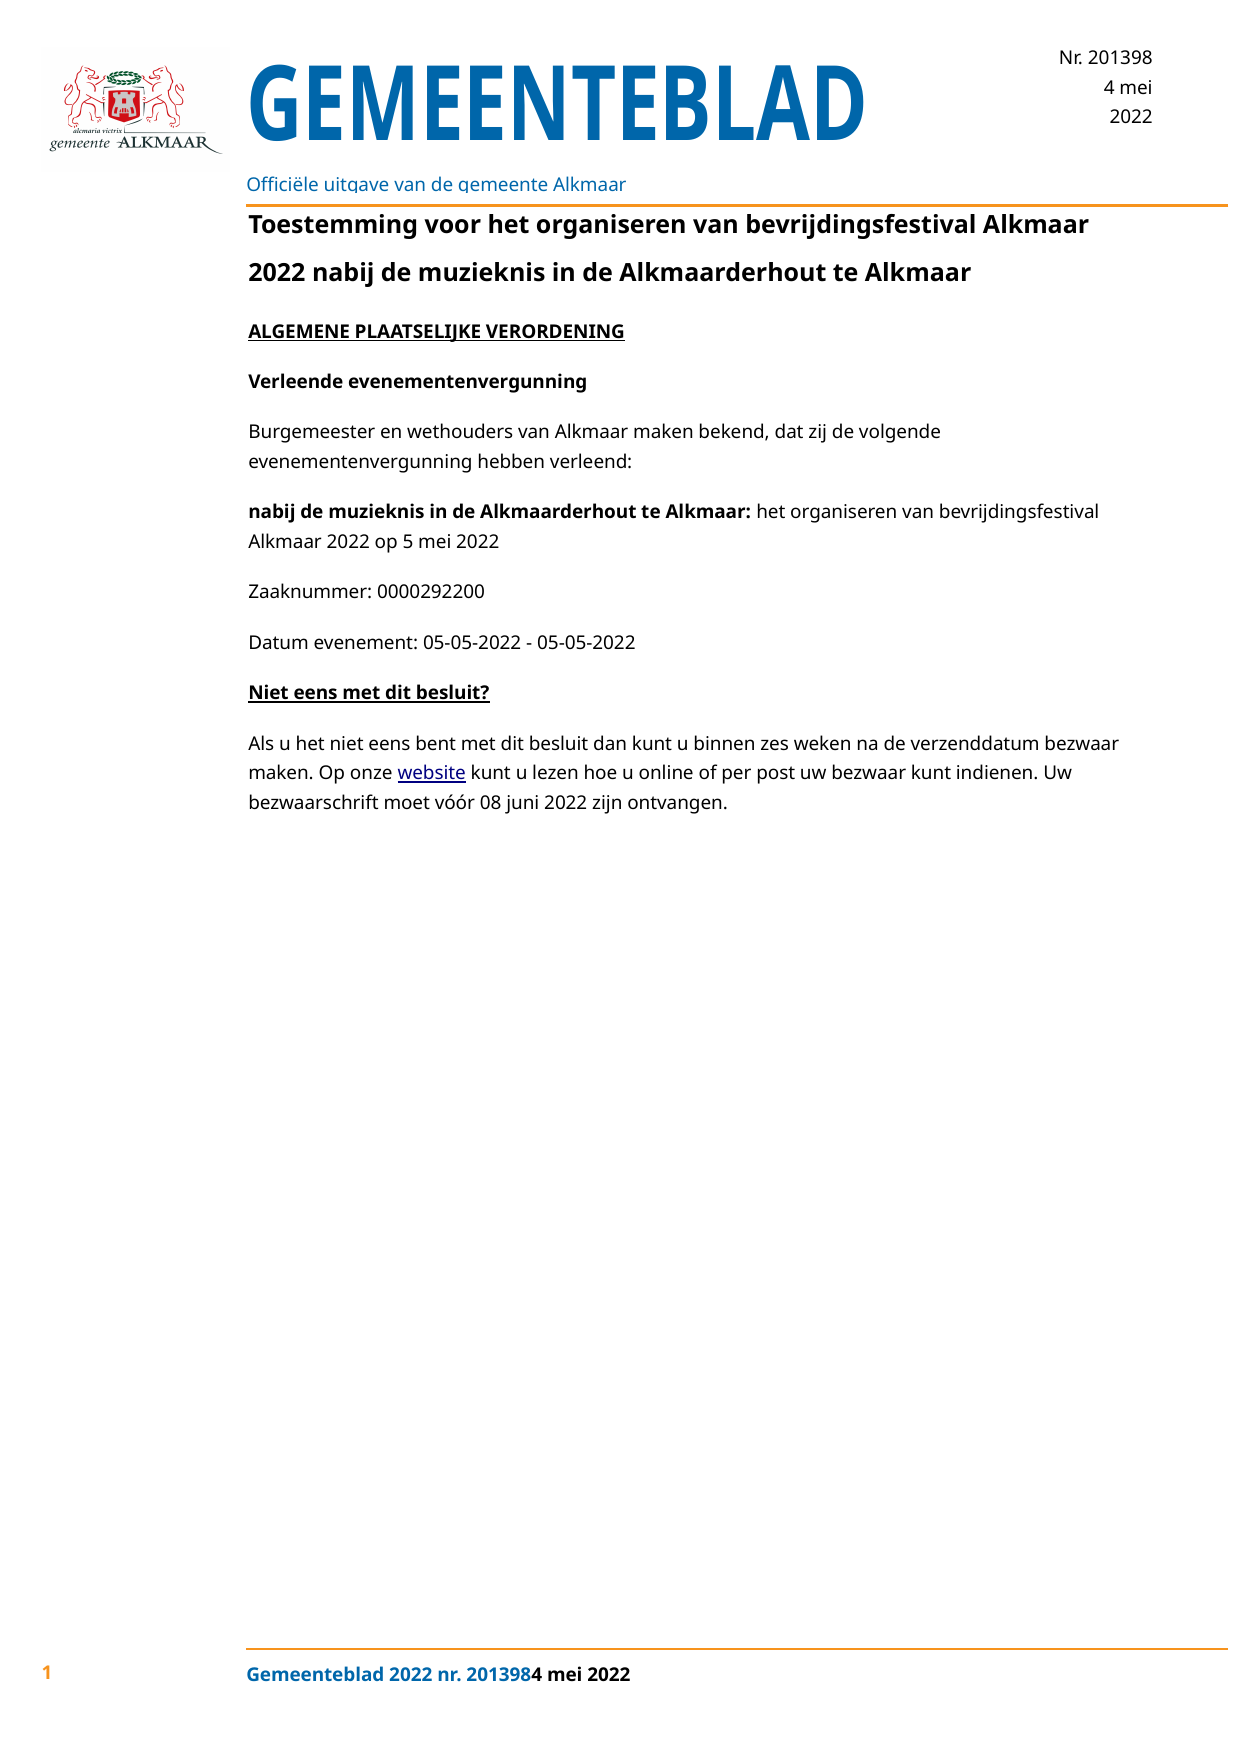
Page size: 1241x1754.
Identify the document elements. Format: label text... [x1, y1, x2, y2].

picture [41, 47, 231, 172]
text Niet eens met dit besluit? [248, 679, 1152, 705]
text Datum evenement: 05-05-2022 - 05-05-2022 [248, 629, 1152, 655]
text Als u het niet eens bent met dit besluit dan kunt u binnen zes weken na de verzenddatum bezwaar maken. Op onze website kunt u lezen hoe u online of per post uw bezwaar kunt indienen. Uw bezwaarschrift moet vóór 08 juni 2022 zijn ontvangen. [248, 730, 1152, 815]
text Toestemming voor het organiseren van bevrijdingsfestival Alkmaar 2022 nabij de muzieknis in de Alkmaarderhout te Alkmaar [248, 207, 1152, 288]
text ALGEMENE PLAATSELIJKE VERORDENING [248, 318, 1152, 344]
text Burgemeester en wethouders van Alkmaar maken bekend, dat zij de volgende evenementenvergunning hebben verleend: [248, 419, 1152, 474]
text Zaaknummer: 0000292200 [248, 579, 1152, 604]
text nabij de muzieknis in de Alkmaarderhout te Alkmaar: het organiseren van bevrijdingsfestival Alkmaar 2022 op 5 mei 2022 [248, 499, 1152, 554]
text Verleende evenementenvergunning [248, 368, 1152, 394]
